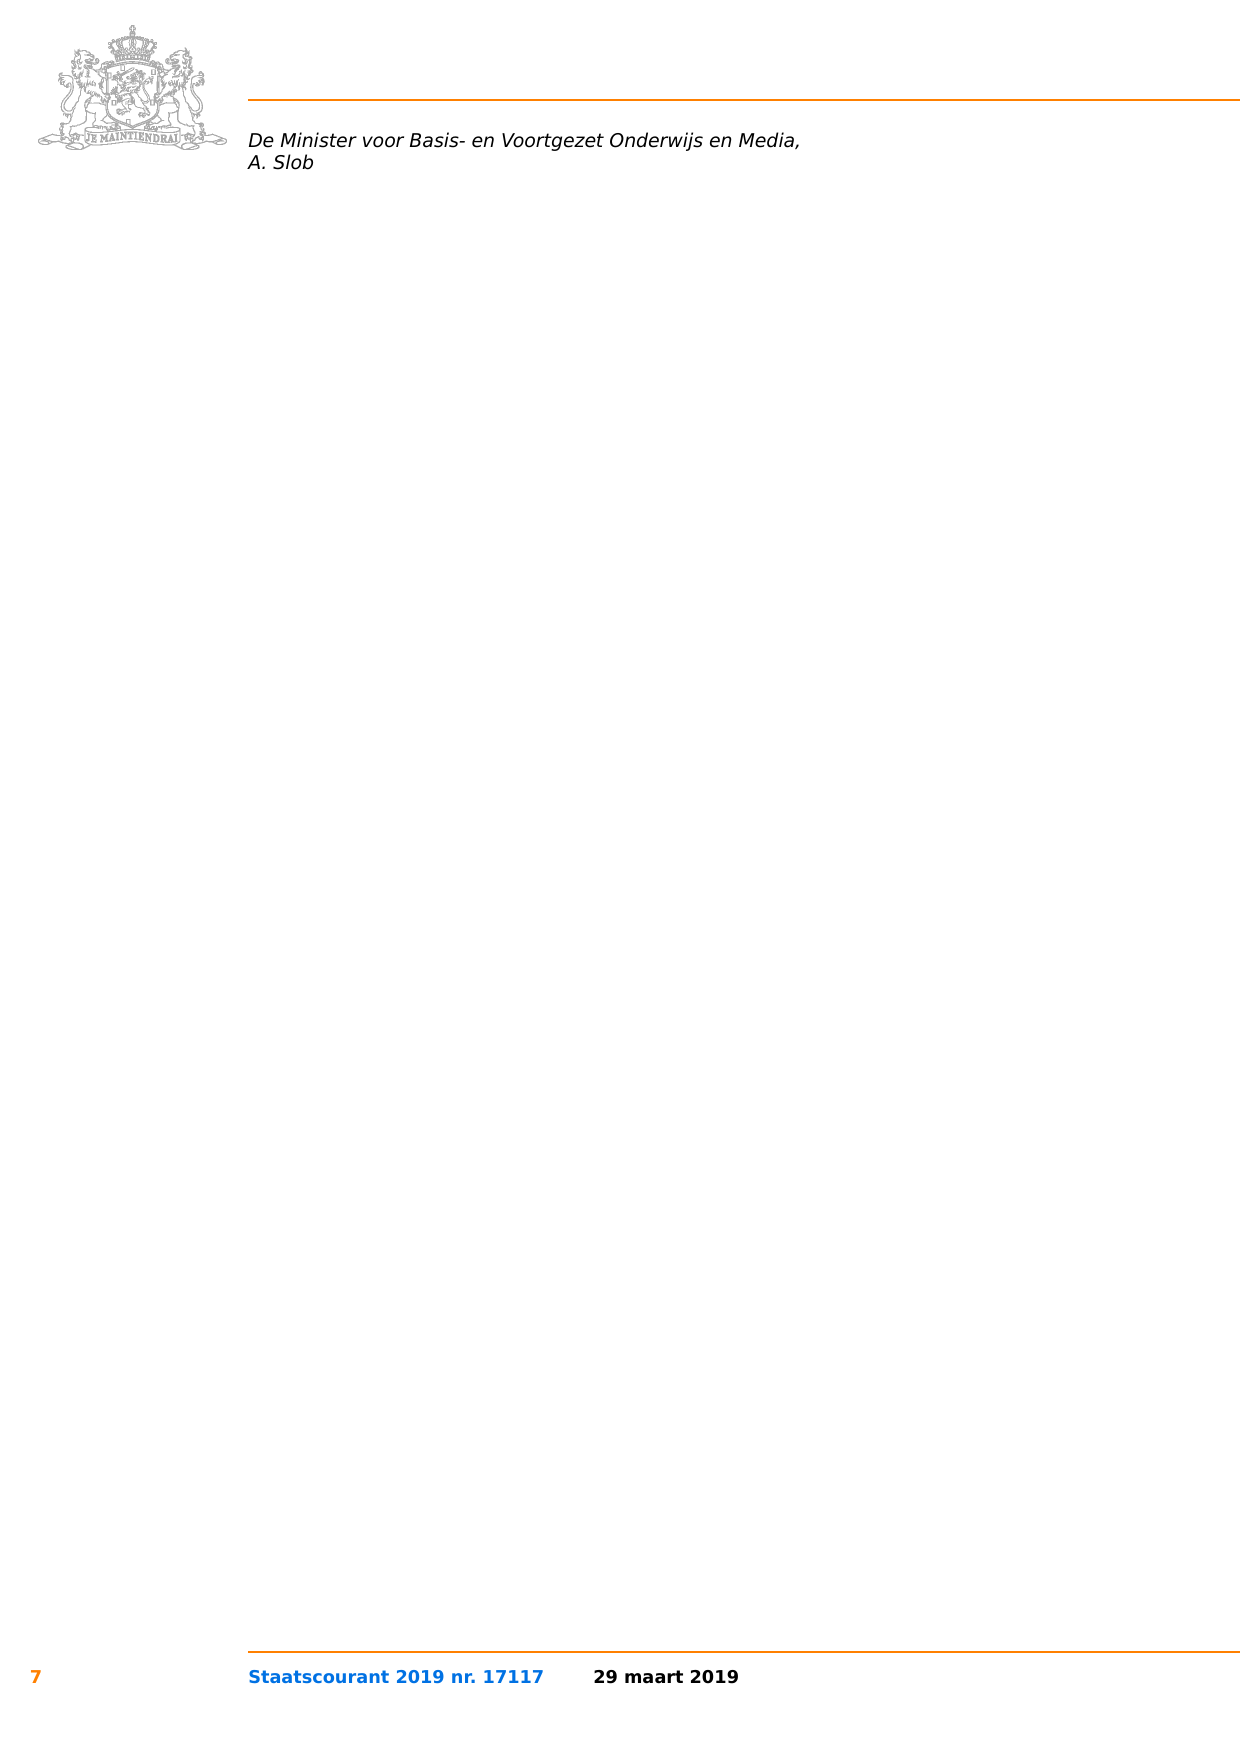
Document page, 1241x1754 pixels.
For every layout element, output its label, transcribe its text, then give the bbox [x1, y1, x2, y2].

picture [38, 25, 227, 150]
text De Minister voor Basis- en Voortgezet Onderwijs en Media, A. Slob [248, 130, 1163, 174]
